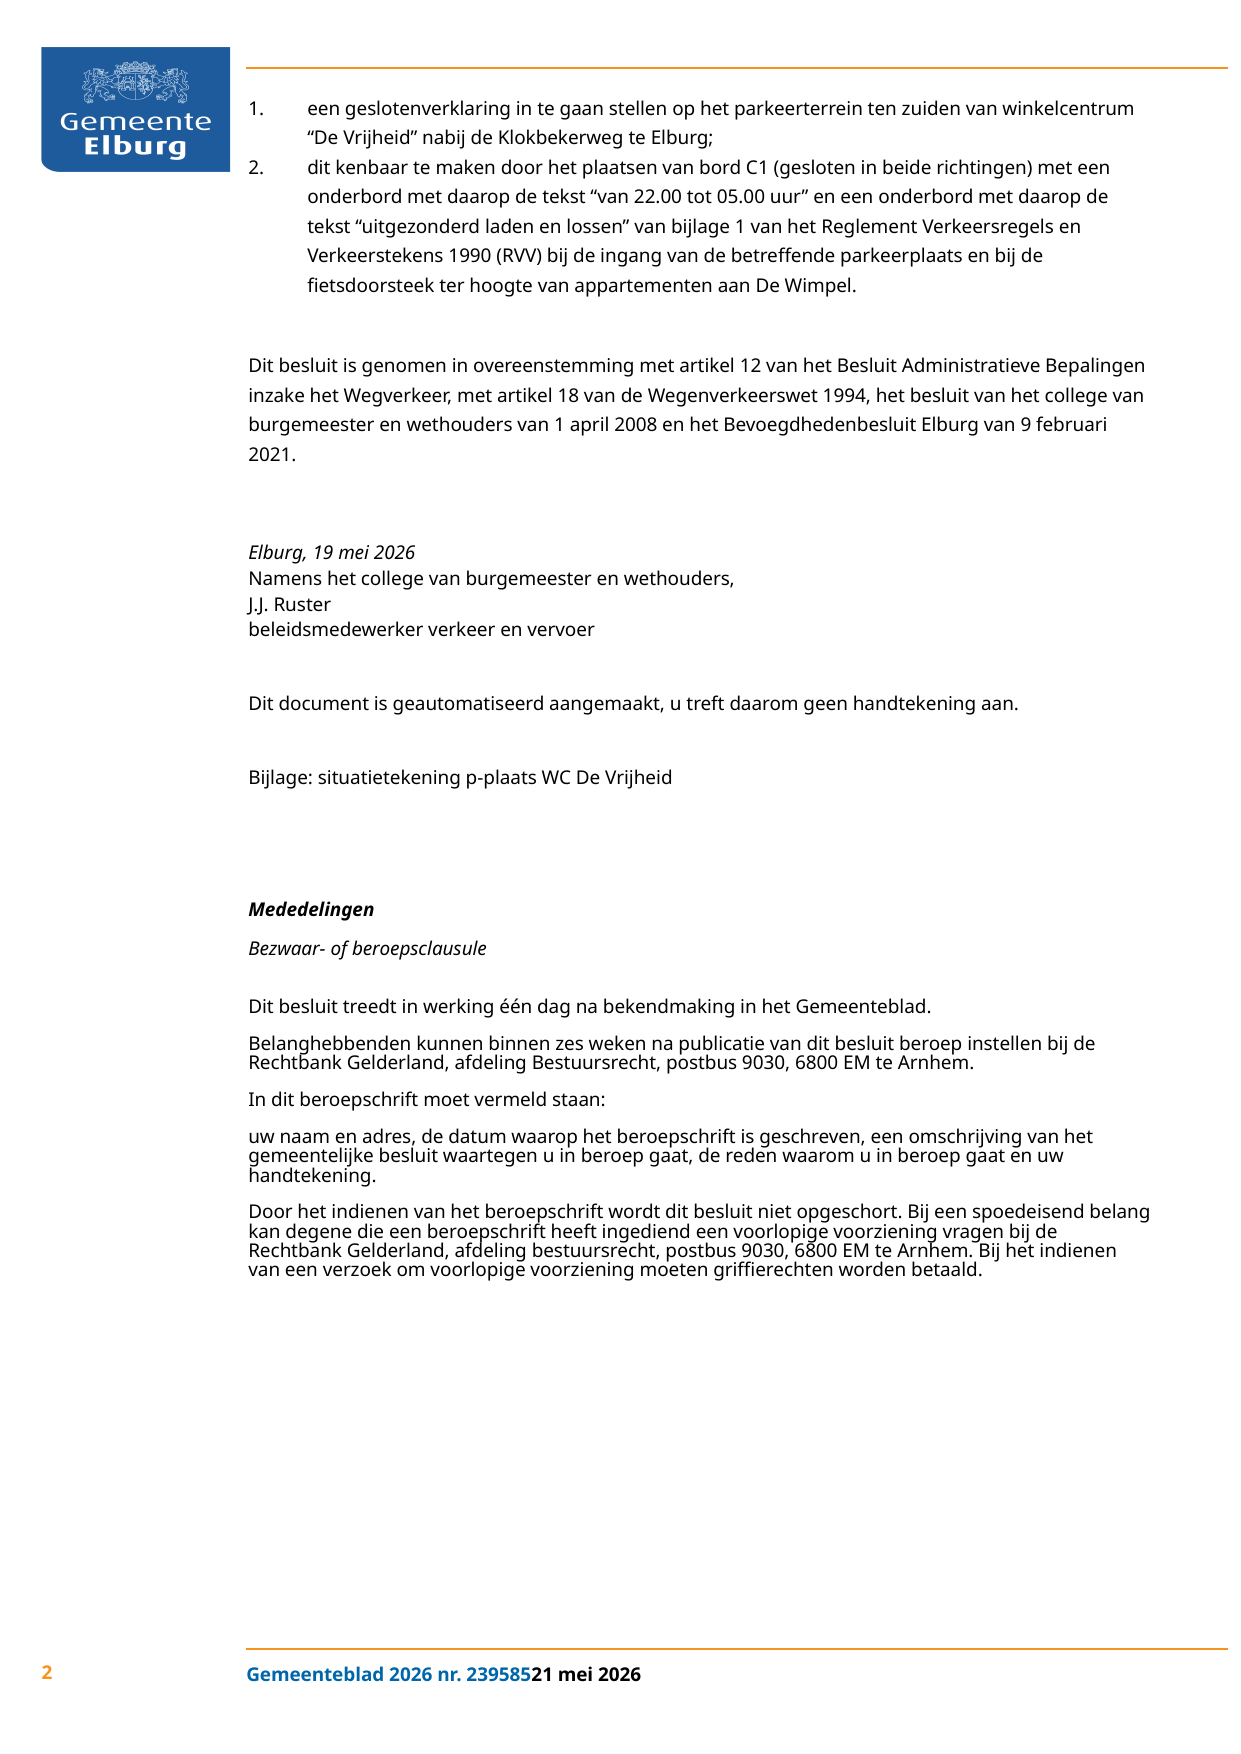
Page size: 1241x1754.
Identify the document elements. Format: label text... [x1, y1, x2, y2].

list een geslotenverklaring in te gaan stellen op het parkeerterrein ten zuiden van winkelcentrum “De Vrijheid” nabij de Klokbekerweg te Elburg; [248, 95, 1152, 150]
text Namens het college van burgemeester en wethouders, [248, 565, 1152, 591]
text Dit besluit is genomen in overeenstemming met artikel 12 van het Besluit Administratieve Bepalingen inzake het Wegverkeer, met artikel 18 van de Wegenverkeerswet 1994, het besluit van het college van burgemeester en wethouders van 1 april 2008 en het Bevoegdhedenbesluit Elburg van 9 februari 2021. [248, 352, 1152, 467]
text Elburg, 19 mei 2026 [248, 539, 1152, 565]
text Bezwaar- of beroepsclausule [248, 935, 1152, 961]
text Dit besluit treedt in werking één dag na bekendmaking in het Gemeenteblad. [248, 998, 1152, 1017]
text In dit beroepschrift moet vermeld staan: [248, 1091, 1152, 1110]
text J.J. Ruster [248, 591, 1152, 616]
picture [41, 47, 231, 172]
text Bijlage: situatietekening p-plaats WC De Vrijheid [248, 769, 1152, 788]
text uw naam en adres, de datum waarop het beroepschrift is geschreven, een omschrijving van het gemeentelijke besluit waartegen u in beroep gaat, de reden waarom u in beroep gaat en uw handtekening. [248, 1128, 1152, 1186]
text Door het indienen van het beroepschrift wordt dit besluit niet opgeschort. Bij een spoedeisend belang kan degene die een beroepschrift heeft ingediend een voorlopige voorziening vragen bij de Rechtbank Gelderland, afdeling bestuursrecht, postbus 9030, 6800 EM te Arnhem. Bij het indienen van een verzoek om voorlopige voorziening moeten griffierechten worden betaald. [248, 1203, 1152, 1281]
text beleidsmedewerker verkeer en vervoer [248, 616, 1152, 642]
text Belanghebbenden kunnen binnen zes weken na publicatie van dit besluit beroep instellen bij de Rechtbank Gelderland, afdeling Bestuursrecht, postbus 9030, 6800 EM te Arnhem. [248, 1035, 1152, 1073]
list dit kenbaar te maken door het plaatsen van bord C1 (gesloten in beide richtingen) met een onderbord met daarop de tekst “van 22.00 tot 05.00 uur” en een onderbord met daarop de tekst “uitgezonderd laden en lossen” van bijlage 1 van het Reglement Verkeersregels en Verkeerstekens 1990 (RVV) bij de ingang van de betreffende parkeerplaats en bij de fietsdoorsteek ter hoogte van appartementen aan De Wimpel. [248, 154, 1152, 298]
text Dit document is geautomatiseerd aangemaakt, u treft daarom geen handtekening aan. [248, 695, 1152, 714]
text Mededelingen [248, 896, 1152, 922]
